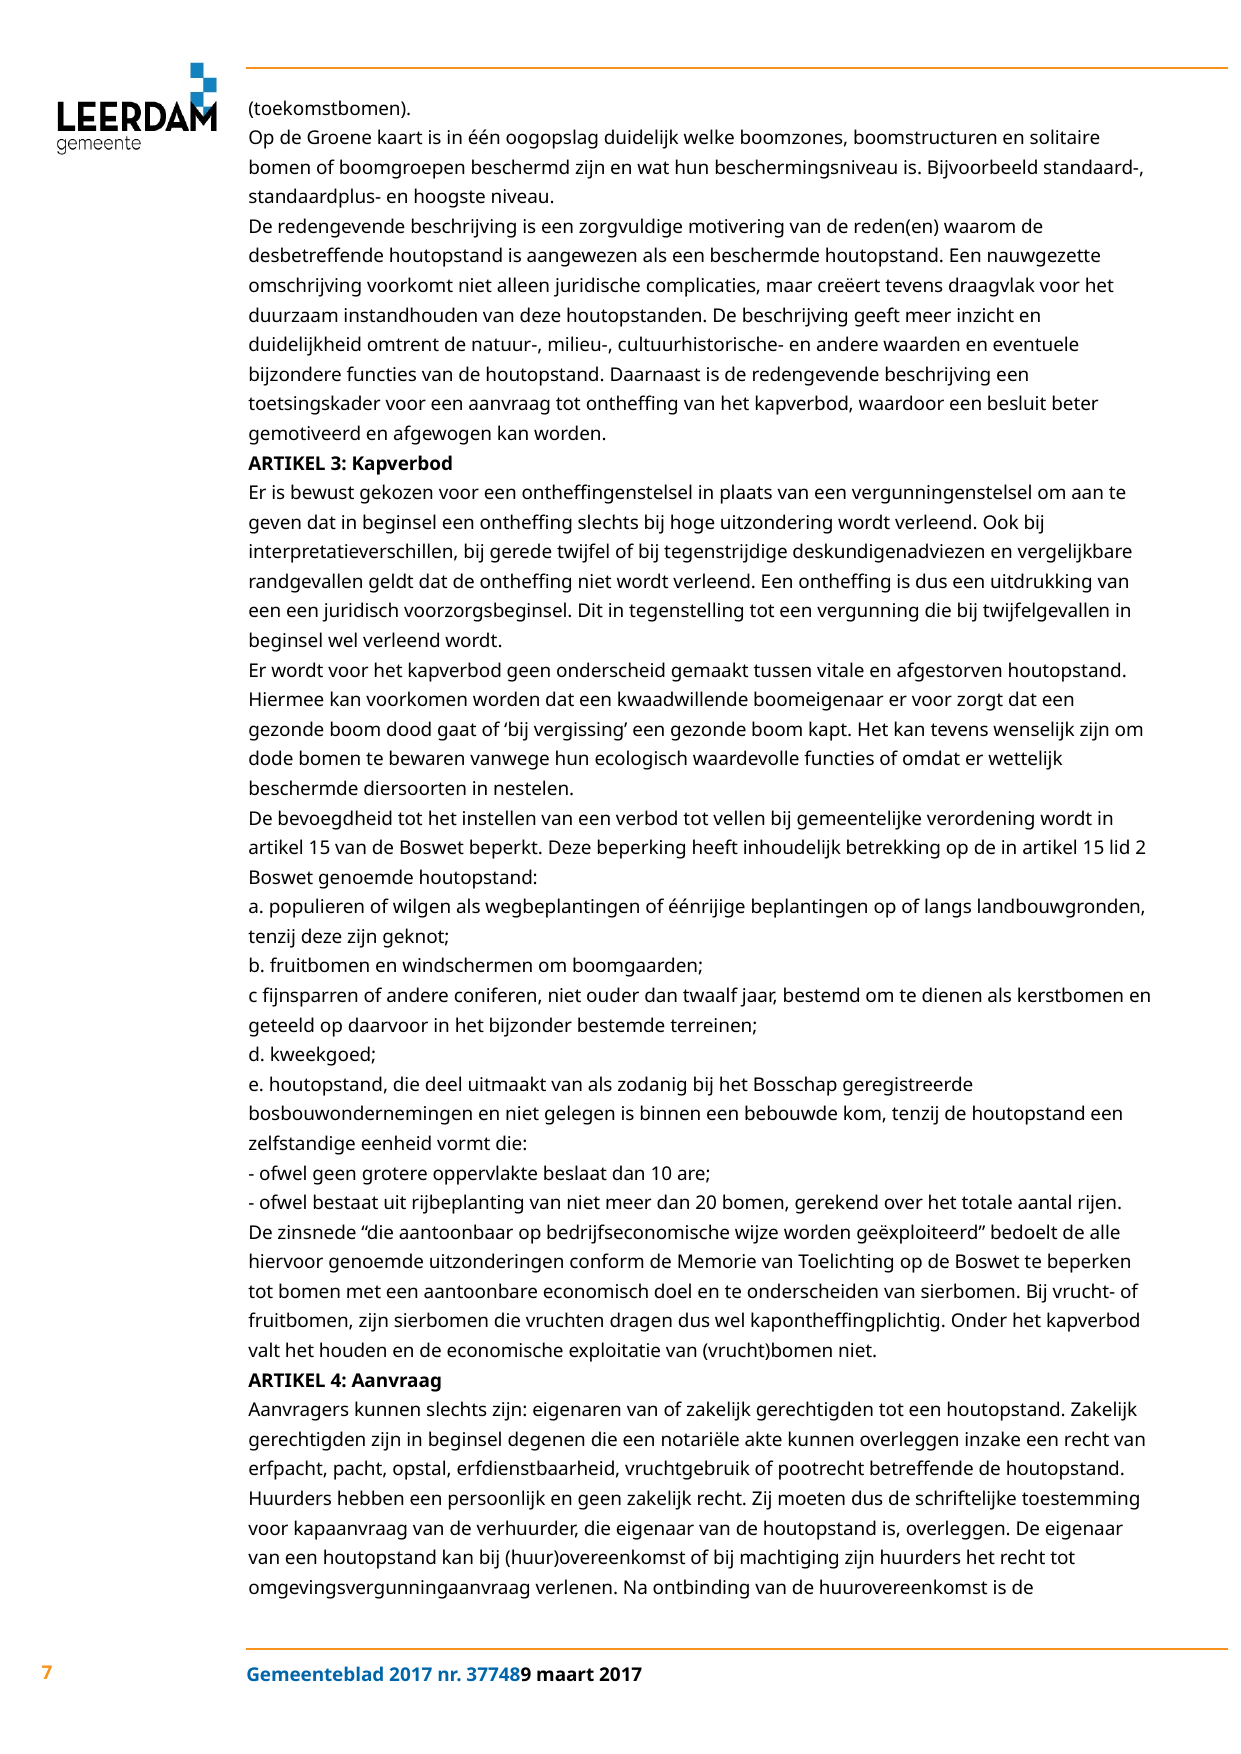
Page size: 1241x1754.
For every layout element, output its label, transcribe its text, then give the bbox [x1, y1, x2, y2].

text d. kweekgoed; [248, 1041, 1152, 1067]
text (toekomstbomen). [248, 95, 1152, 121]
text a. populieren of wilgen als wegbeplantingen of éénrijige beplantingen op of langs landbouwgronden, tenzij deze zijn geknot; [248, 893, 1152, 949]
text De redengevende beschrijving is een zorgvuldige motivering van de reden(en) waarom de desbetreffende houtopstand is aangewezen als een beschermde houtopstand. Een nauwgezette omschrijving voorkomt niet alleen juridische complicaties, maar creëert tevens draagvlak voor het duurzaam instandhouden van deze houtopstanden. De beschrijving geeft meer inzicht en duidelijkheid omtrent de natuur-, milieu-, cultuurhistorische- en andere waarden en eventuele bijzondere functies van de houtopstand. Daarnaast is de redengevende beschrijving een toetsingskader voor een aanvraag tot ontheffing van het kapverbod, waardoor een besluit beter gemotiveerd en afgewogen kan worden. [248, 213, 1152, 446]
text Er is bewust gekozen voor een ontheffingenstelsel in plaats van een vergunningenstelsel om aan te geven dat in beginsel een ontheffing slechts bij hoge uitzondering wordt verleend. Ook bij interpretatieverschillen, bij gerede twijfel of bij tegenstrijdige deskundigenadviezen en vergelijkbare randgevallen geldt dat de ontheffing niet wordt verleend. Een ontheffing is dus een uitdrukking van een een juridisch voorzorgsbeginsel. Dit in tegenstelling tot een vergunning die bij twijfelgevallen in beginsel wel verleend wordt. [248, 479, 1152, 653]
text Aanvragers kunnen slechts zijn: eigenaren van of zakelijk gerechtigden tot een houtopstand. Zakelijk gerechtigden zijn in beginsel degenen die een notariële akte kunnen overleggen inzake een recht van erfpacht, pacht, opstal, erfdienstbaarheid, vruchtgebruik of pootrecht betreffende de houtopstand. [248, 1396, 1152, 1481]
text Er wordt voor het kapverbod geen onderscheid gemaakt tussen vitale en afgestorven houtopstand. Hiermee kan voorkomen worden dat een kwaadwillende boomeigenaar er voor zorgt dat een gezonde boom dood gaat of ‘bij vergissing’ een gezonde boom kapt. Het kan tevens wenselijk zijn om dode bomen te bewaren vanwege hun ecologisch waardevolle functies of omdat er wettelijk beschermde diersoorten in nestelen. [248, 657, 1152, 801]
text - ofwel geen grotere oppervlakte beslaat dan 10 are; [248, 1160, 1152, 1186]
text b. fruitbomen en windschermen om boomgaarden; [248, 953, 1152, 978]
text c fijnsparren of andere coniferen, niet ouder dan twaalf jaar, bestemd om te dienen als kerstbomen en geteeld op daarvoor in het bijzonder bestemde terreinen; [248, 982, 1152, 1038]
text Op de Groene kaart is in één oogopslag duidelijk welke boomzones, boomstructuren en solitaire bomen of boomgroepen beschermd zijn en wat hun beschermingsniveau is. Bijvoorbeeld standaard-, standaardplus- en hoogste niveau. [248, 124, 1152, 209]
picture [41, 47, 231, 172]
text De bevoegdheid tot het instellen van een verbod tot vellen bij gemeentelijke verordening wordt in artikel 15 van de Boswet beperkt. Deze beperking heeft inhoudelijk betrekking op de in artikel 15 lid 2 Boswet genoemde houtopstand: [248, 805, 1152, 890]
text Huurders hebben een persoonlijk en geen zakelijk recht. Zij moeten dus de schriftelijke toestemming voor kapaanvraag van de verhuurder, die eigenaar van de houtopstand is, overleggen. De eigenaar van een houtopstand kan bij (huur)overeenkomst of bij machtiging zijn huurders het recht tot omgevingsvergunningaanvraag verlenen. Na ontbinding van de huurovereenkomst is de [248, 1485, 1152, 1600]
text De zinsnede “die aantoonbaar op bedrijfseconomische wijze worden geëxploiteerd” bedoelt de alle hiervoor genoemde uitzonderingen conform de Memorie van Toelichting op de Boswet te beperken tot bomen met een aantoonbare economisch doel en te onderscheiden van sierbomen. Bij vrucht- of fruitbomen, zijn sierbomen die vruchten dragen dus wel kapontheffingplichtig. Onder het kapverbod valt het houden en de economische exploitatie van (vrucht)bomen niet. [248, 1219, 1152, 1363]
text ARTIKEL 4: Aanvraag [248, 1367, 1152, 1393]
text ARTIKEL 3: Kapverbod [248, 450, 1152, 476]
text - ofwel bestaat uit rijbeplanting van niet meer dan 20 bomen, gerekend over het totale aantal rijen. [248, 1189, 1152, 1215]
text e. houtopstand, die deel uitmaakt van als zodanig bij het Bosschap geregistreerde bosbouwondernemin­gen en niet gele­gen is binnen een bebouwde kom, tenzij de houtopstand een zelfstandige eenheid vormt die: [248, 1071, 1152, 1156]
